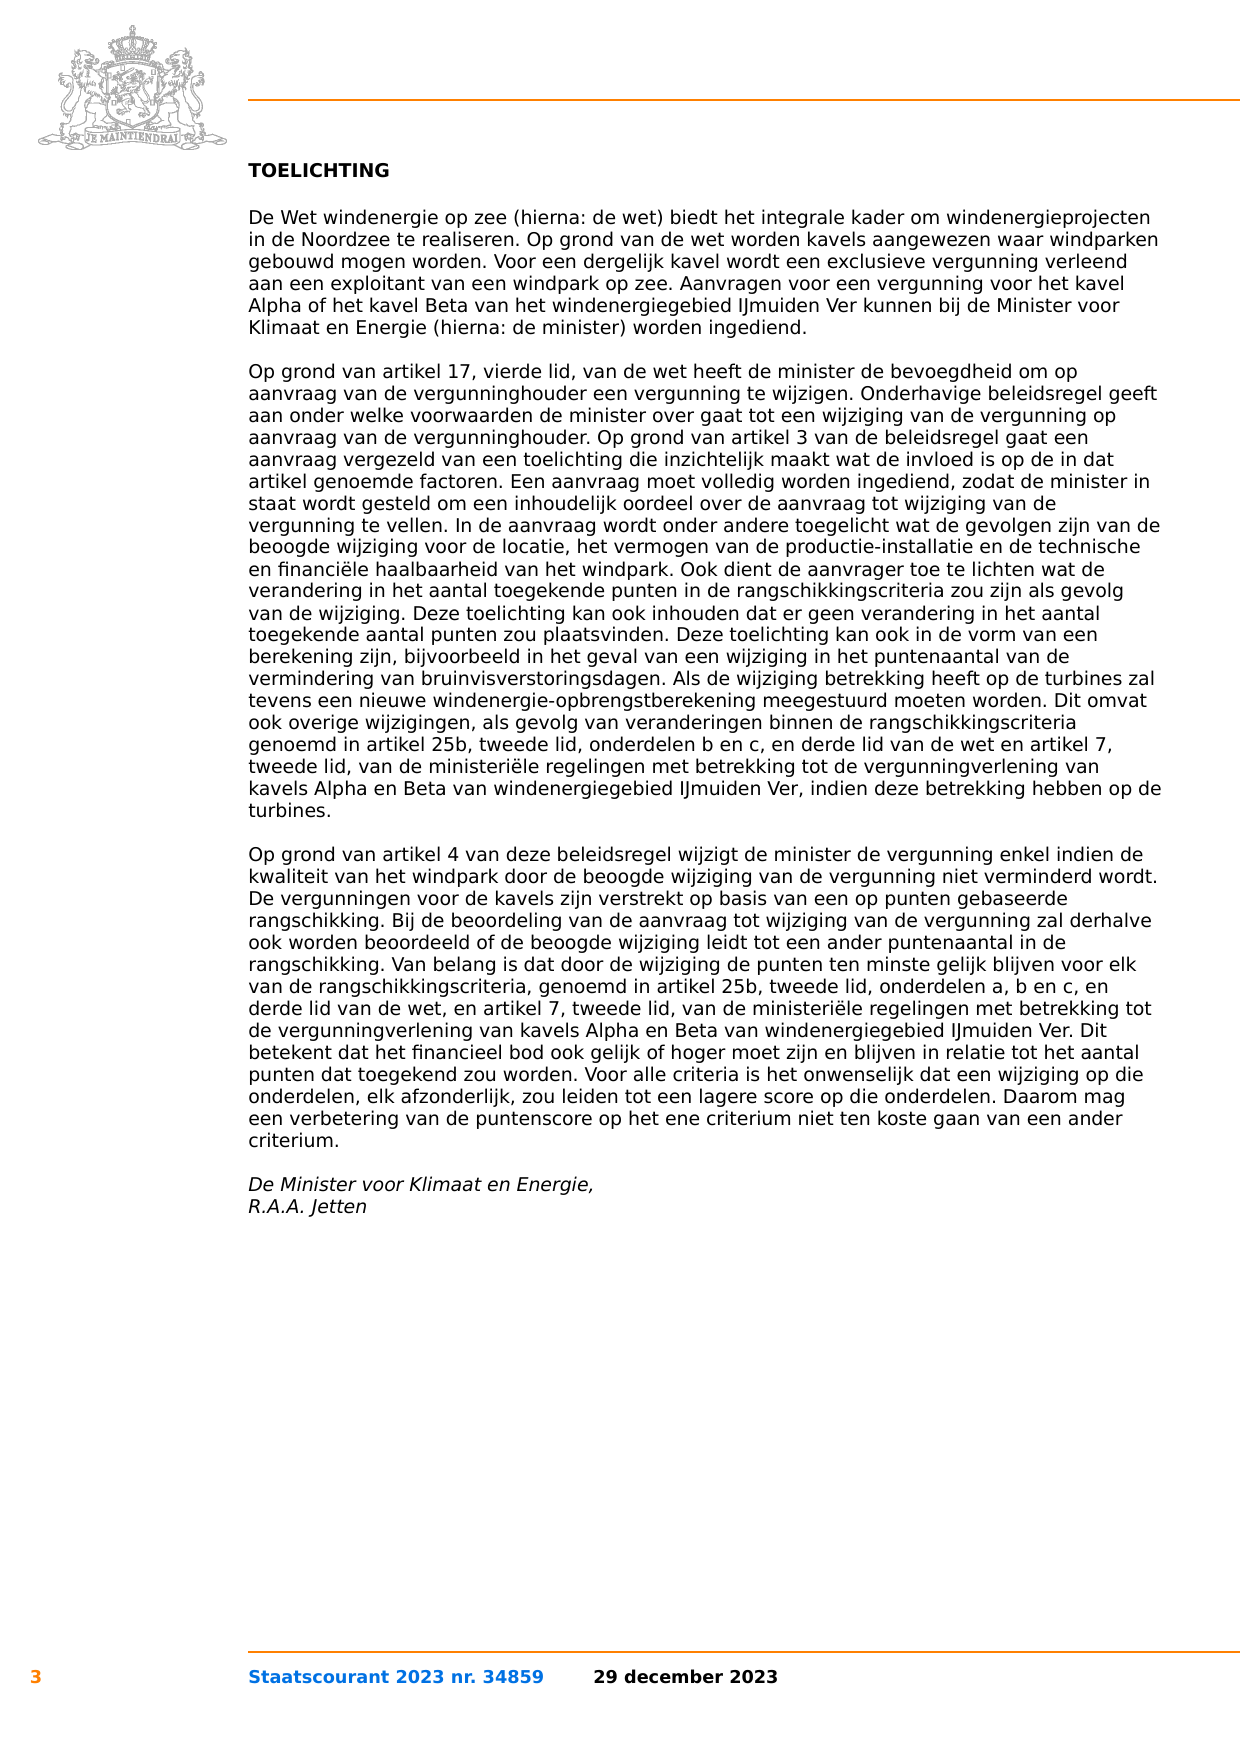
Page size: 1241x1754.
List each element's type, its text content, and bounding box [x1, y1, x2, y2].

text De Wet windenergie op zee (hierna: de wet) biedt het integrale kader om windenergieprojecten in de Noordzee te realiseren. Op grond van de wet worden kavels aangewezen waar windparken gebouwd mogen worden. Voor een dergelijk kavel wordt een exclusieve vergunning verleend aan een exploitant van een windpark op zee. Aanvragen voor een vergunning voor het kavel Alpha of het kavel Beta van het windenergiegebied IJmuiden Ver kunnen bij de Minister voor Klimaat en Energie (hierna: de minister) worden ingediend. [248, 207, 1163, 339]
text Op grond van artikel 4 van deze beleidsregel wijzigt de minister de vergunning enkel indien de kwaliteit van het windpark door de beoogde wijziging van de vergunning niet verminderd wordt. De vergunningen voor de kavels zijn verstrekt op basis van een op punten gebaseerde rangschikking. Bij de beoordeling van de aanvraag tot wijziging van de vergunning zal derhalve ook worden beoordeeld of de beoogde wijziging leidt tot een ander puntenaantal in de rangschikking. Van belang is dat door de wijziging de punten ten minste gelijk blijven voor elk van de rangschikkingscriteria, genoemd in artikel 25b, tweede lid, onderdelen a, b en c, en derde lid van de wet, en artikel 7, tweede lid, van de ministeriële regelingen met betrekking tot de vergunningverlening van kavels Alpha en Beta van windenergiegebied IJmuiden Ver. Dit betekent dat het financieel bod ook gelijk of hoger moet zijn en blijven in relatie tot het aantal punten dat toegekend zou worden. Voor alle criteria is het onwenselijk dat een wijziging op die onderdelen, elk afzonderlijk, zou leiden tot een lagere score op die onderdelen. Daarom mag een verbetering van de puntenscore op het ene criterium niet ten koste gaan van een ander criterium. [248, 844, 1163, 1152]
text Op grond van artikel 17, vierde lid, van de wet heeft de minister de bevoegdheid om op aanvraag van de vergunninghouder een vergunning te wijzigen. Onderhavige beleidsregel geeft aan onder welke voorwaarden de minister over gaat tot een wijziging van de vergunning op aanvraag van de vergunninghouder. Op grond van artikel 3 van de beleidsregel gaat een aanvraag vergezeld van een toelichting die inzichtelijk maakt wat de invloed is op de in dat artikel genoemde factoren. Een aanvraag moet volledig worden ingediend, zodat de minister in staat wordt gesteld om een inhoudelijk oordeel over de aanvraag tot wijziging van de vergunning te vellen. In de aanvraag wordt onder andere toegelicht wat de gevolgen zijn van de beoogde wijziging voor de locatie, het vermogen van de productie-installatie en de technische en financiële haalbaarheid van het windpark. Ook dient de aanvrager toe te lichten wat de verandering in het aantal toegekende punten in de rangschikkingscriteria zou zijn als gevolg van de wijziging. Deze toelichting kan ook inhouden dat er geen verandering in het aantal toegekende aantal punten zou plaatsvinden. Deze toelichting kan ook in de vorm van een berekening zijn, bijvoorbeeld in het geval van een wijziging in het puntenaantal van de vermindering van bruinvisverstoringsdagen. Als de wijziging betrekking heeft op de turbines zal tevens een nieuwe windenergie-opbrengstberekening meegestuurd moeten worden. Dit omvat ook overige wijzigingen, als gevolg van veranderingen binnen de rangschikkingscriteria genoemd in artikel 25b, tweede lid, onderdelen b en c, en derde lid van de wet en artikel 7, tweede lid, van de ministeriële regelingen met betrekking tot de vergunningverlening van kavels Alpha en Beta van windenergiegebied IJmuiden Ver, indien deze betrekking hebben op de turbines. [248, 361, 1163, 822]
subtitle TOELICHTING [248, 160, 1163, 182]
text De Minister voor Klimaat en Energie, R.A.A. Jetten [248, 1174, 1163, 1218]
picture [38, 25, 227, 150]
